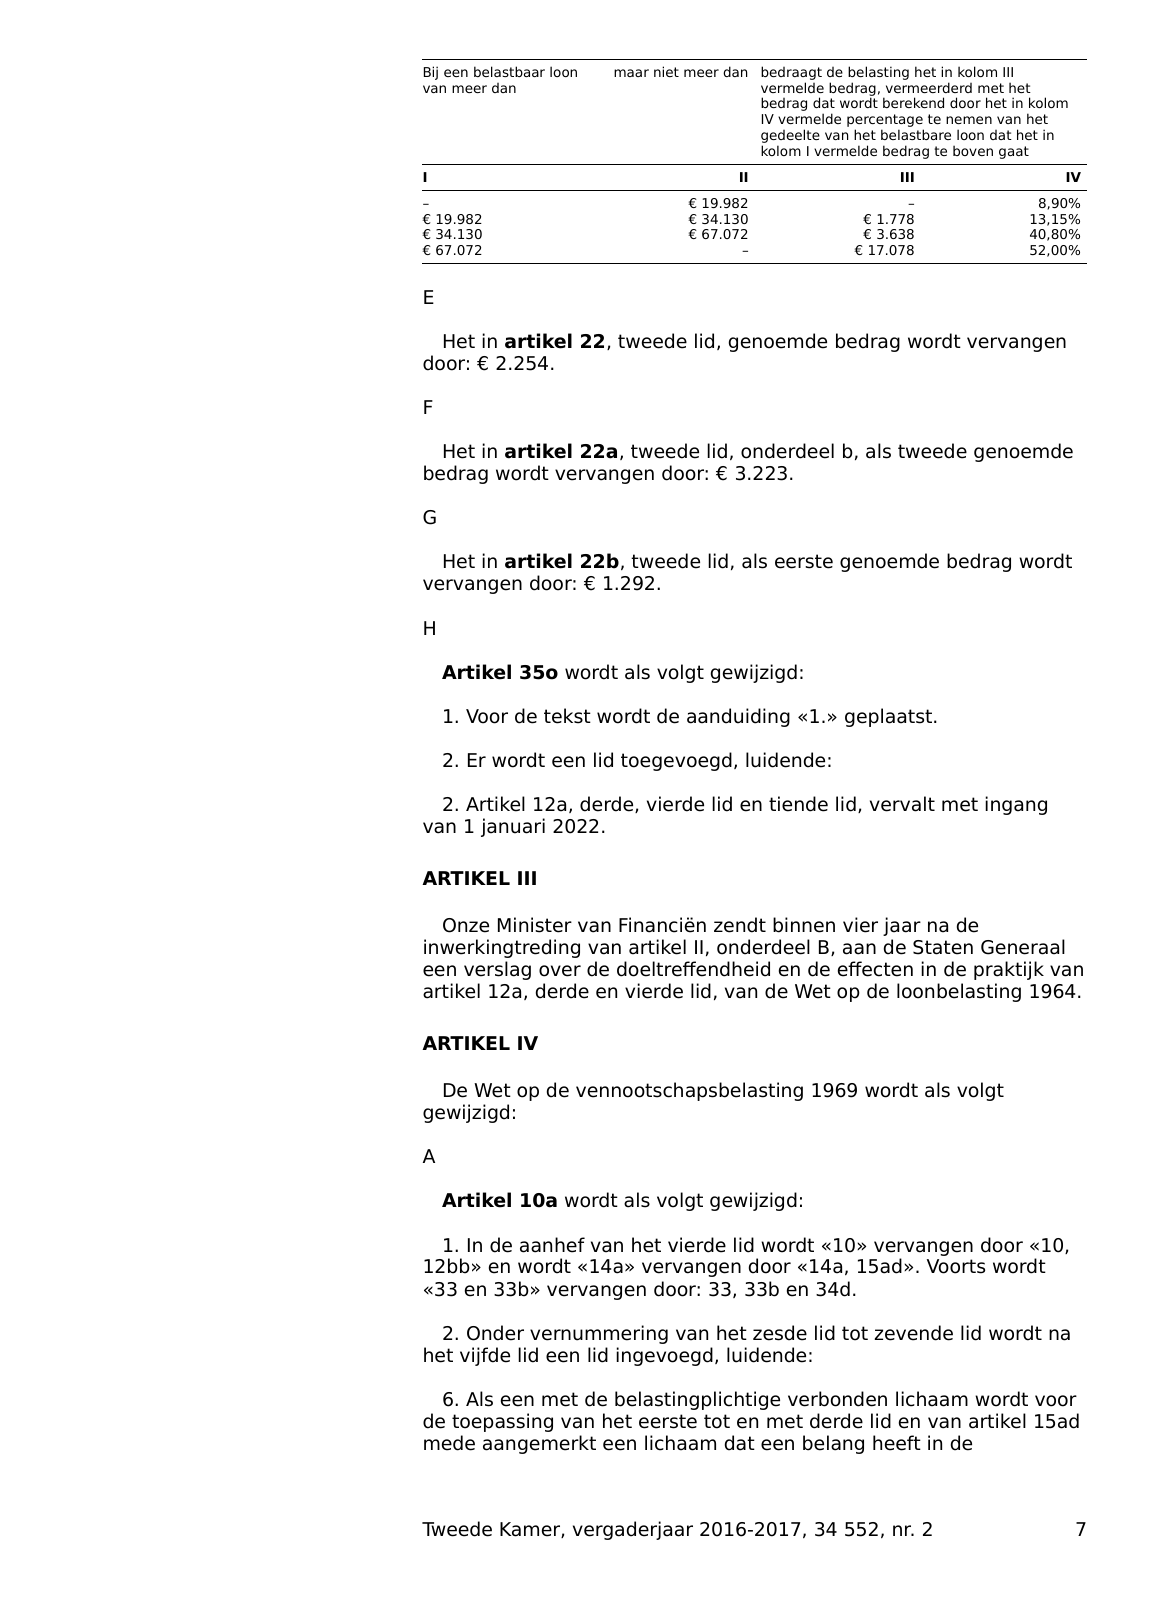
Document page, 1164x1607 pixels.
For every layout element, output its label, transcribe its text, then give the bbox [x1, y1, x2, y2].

table_cell I [422, 165, 588, 190]
table_cell € 17.078 [754, 243, 921, 263]
table_cell € 67.072 [588, 227, 754, 243]
table_cell II [588, 165, 754, 190]
text F [422, 397, 1087, 419]
text 1. Voor de tekst wordt de aanduiding «1.» geplaatst. [422, 706, 1087, 728]
text Het in artikel 22, tweede lid, genoemde bedrag wordt vervangen door: € 2.254. [422, 331, 1087, 375]
text Onze Minister van Financiën zendt binnen vier jaar na de inwerkingtreding van artikel II, onderdeel B, aan de Staten Generaal een verslag over de doeltreffendheid en de effecten in de praktijk van artikel 12a, derde en vierde lid, van de Wet op de loonbelasting 1964. [422, 915, 1087, 1003]
text A [422, 1146, 1087, 1168]
text Artikel 35o wordt als volgt gewijzigd: [422, 662, 1087, 684]
table_cell € 34.130 [588, 211, 754, 227]
table_header maar niet meer dan [588, 60, 754, 164]
table_header Bij een belastbaar loon van meer dan [422, 60, 588, 164]
text De Wet op de vennootschapsbelasting 1969 wordt als volgt gewijzigd: [422, 1080, 1087, 1124]
text Het in artikel 22b, tweede lid, als eerste genoemde bedrag wordt vervangen door: € 1.292. [422, 551, 1087, 595]
text E [422, 287, 1087, 308]
table_cell 8,90% [921, 191, 1087, 211]
table_cell III [754, 165, 921, 190]
table_cell € 67.072 [422, 243, 588, 263]
table_cell € 19.982 [588, 191, 754, 211]
table_cell € 19.982 [422, 211, 588, 227]
table_cell € 3.638 [754, 227, 921, 243]
table_cell € 34.130 [422, 227, 588, 243]
table_cell 13,15% [921, 211, 1087, 227]
table_cell 40,80% [921, 227, 1087, 243]
text Artikel 10a wordt als volgt gewijzigd: [422, 1190, 1087, 1212]
table_cell IV [921, 165, 1087, 190]
table_cell – [754, 191, 921, 211]
table_header bedraagt de belasting het in kolom III vermelde bedrag, vermeerderd met het bedrag dat wordt berekend door het in kolom IV vermelde percentage te nemen van het gedeelte van het belastbare loon dat het in kolom I vermelde bedrag te boven gaat [754, 60, 1087, 164]
table_cell € 1.778 [754, 211, 921, 227]
text 2. Onder vernummering van het zesde lid tot zevende lid wordt na het vijfde lid een lid ingevoegd, luidende: [422, 1323, 1087, 1367]
table_cell 52,00% [921, 243, 1087, 263]
text G [422, 507, 1087, 529]
text 6. Als een met de belastingplichtige verbonden lichaam wordt voor de toepassing van het eerste tot en met derde lid en van artikel 15ad mede aangemerkt een lichaam dat een belang heeft in de [422, 1389, 1087, 1455]
table_cell – [588, 243, 754, 263]
text 1. In de aanhef van het vierde lid wordt «10» vervangen door «10, 12bb» en wordt «14a» vervangen door «14a, 15ad». Voorts wordt «33 en 33b» vervangen door: 33, 33b en 34d. [422, 1234, 1087, 1300]
text 2. Er wordt een lid toegevoegd, luidende: [422, 750, 1087, 772]
subtitle ARTIKEL III [422, 868, 1087, 890]
text Het in artikel 22a, tweede lid, onderdeel b, als tweede genoemde bedrag wordt vervangen door: € 3.223. [422, 441, 1087, 485]
subtitle ARTIKEL IV [422, 1033, 1087, 1055]
text 2. Artikel 12a, derde, vierde lid en tiende lid, vervalt met ingang van 1 januari 2022. [422, 794, 1087, 838]
text H [422, 617, 1087, 639]
table_cell – [422, 191, 588, 211]
